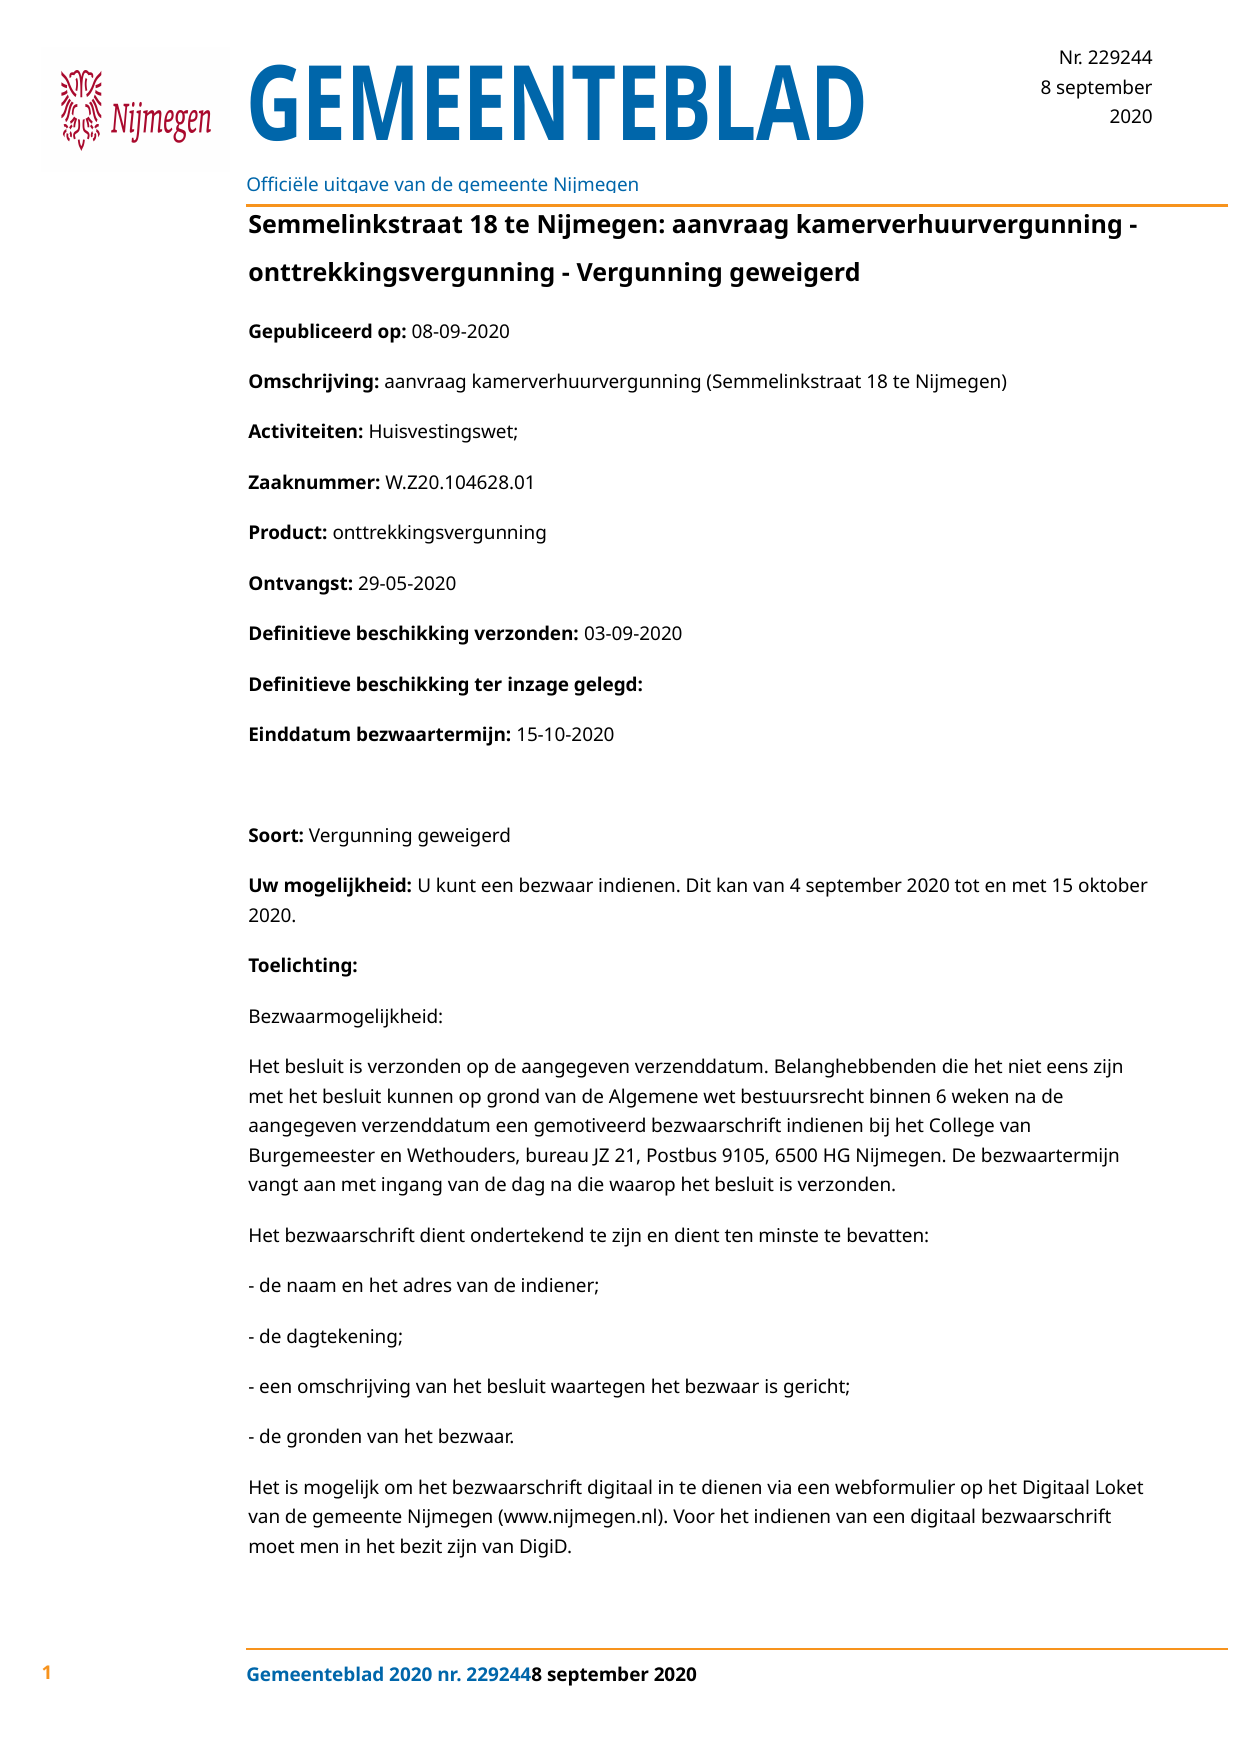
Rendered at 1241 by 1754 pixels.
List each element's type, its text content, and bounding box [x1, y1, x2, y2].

text Soort: Vergunning geweigerd [248, 822, 1152, 848]
text - de dagtekening; [248, 1323, 1152, 1349]
text Gepubliceerd op: 08-09-2020 [248, 318, 1152, 344]
text Einddatum bezwaartermijn: 15-10-2020 [248, 721, 1152, 747]
picture [41, 47, 231, 172]
text Activiteiten: Huisvestingswet; [248, 419, 1152, 444]
text Omschrijving: aanvraag kamerverhuurvergunning (Semmelinkstraat 18 te Nijmegen) [248, 368, 1152, 394]
text Toelichting: [248, 952, 1152, 978]
text Uw mogelijkheid: U kunt een bezwaar indienen. Dit kan van 4 september 2020 tot en met 15 oktober 2020. [248, 872, 1152, 928]
text Het besluit is verzonden op de aangegeven verzenddatum. Belanghebbenden die het niet eens zijn met het besluit kunnen op grond van de Algemene wet bestuursrecht binnen 6 weken na de aangegeven verzenddatum een gemotiveerd bezwaarschrift indienen bij het College van Burgemeester en Wethouders, bureau JZ 21, Postbus 9105, 6500 HG Nijmegen. De bezwaartermijn vangt aan met ingang van de dag na die waarop het besluit is verzonden. [248, 1053, 1152, 1197]
text Het is mogelijk om het bezwaarschrift digitaal in te dienen via een webformulier op het Digitaal Loket van de gemeente Nijmegen (www.nijmegen.nl). Voor het indienen van een digitaal bezwaarschrift moet men in het bezit zijn van DigiD. [248, 1474, 1152, 1559]
text Semmelinkstraat 18 te Nijmegen: aanvraag kamerverhuurvergunning - onttrekkingsvergunning - Vergunning geweigerd [248, 207, 1152, 288]
text - een omschrijving van het besluit waartegen het bezwaar is gericht; [248, 1373, 1152, 1399]
text - de gronden van het bezwaar. [248, 1424, 1152, 1449]
text Het bezwaarschrift dient ondertekend te zijn en dient ten minste te bevatten: [248, 1222, 1152, 1248]
text Bezwaarmogelijkheid: [248, 1003, 1152, 1029]
text Zaaknummer: W.Z20.104628.01 [248, 469, 1152, 495]
text Ontvangst: 29-05-2020 [248, 570, 1152, 596]
text Product: onttrekkingsvergunning [248, 519, 1152, 545]
text Definitieve beschikking ter inzage gelegd: [248, 671, 1152, 697]
text - de naam en het adres van de indiener; [248, 1272, 1152, 1298]
text Definitieve beschikking verzonden: 03-09-2020 [248, 620, 1152, 646]
